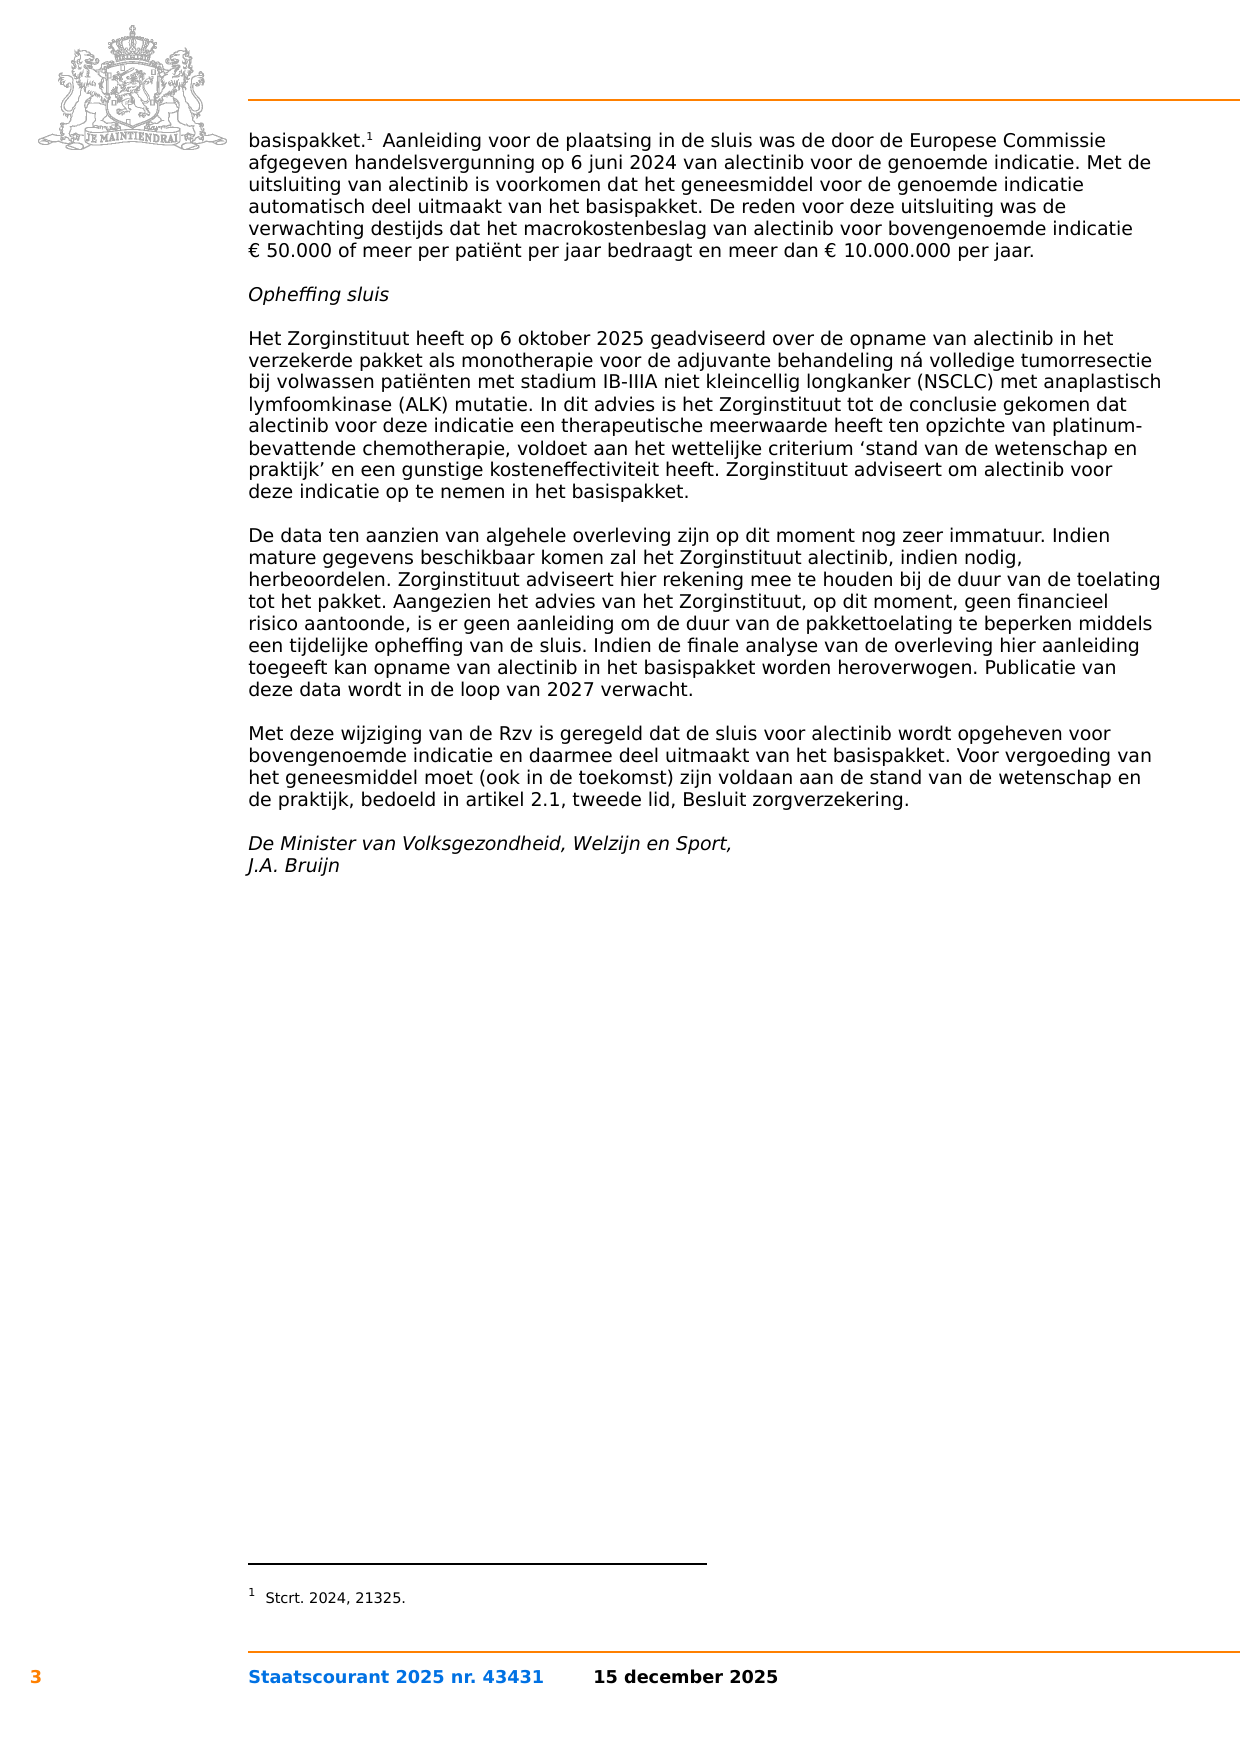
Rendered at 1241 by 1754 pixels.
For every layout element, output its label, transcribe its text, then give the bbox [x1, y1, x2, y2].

text Stcrt. 2024, 21325. [248, 1586, 1163, 1608]
text De Minister van Volksgezondheid, Welzijn en Sport, J.A. Bruijn [248, 833, 1163, 877]
text De data ten aanzien van algehele overleving zijn op dit moment nog zeer immatuur. Indien mature gegevens beschikbaar komen zal het Zorginstituut alectinib, indien nodig, herbeoordelen. Zorginstituut adviseert hier rekening mee te houden bij de duur van de toelating tot het pakket. Aangezien het advies van het Zorginstituut, op dit moment, geen financieel risico aantoonde, is er geen aanleiding om de duur van de pakkettoelating te beperken middels een tijdelijke opheffing van de sluis. Indien de finale analyse van de overleving hier aanleiding toegeeft kan opname van alectinib in het basispakket worden heroverwogen. Publicatie van deze data wordt in de loop van 2027 verwacht. [248, 525, 1163, 701]
subtitle Opheffing sluis [248, 284, 1163, 306]
picture [38, 25, 227, 150]
text Het Zorginstituut heeft op 6 oktober 2025 geadviseerd over de opname van alectinib in het verzekerde pakket als monotherapie voor de adjuvante behandeling ná volledige tumorresectie bij volwassen patiënten met stadium IB-IIIA niet kleincellig longkanker (NSCLC) met anaplastisch lymfoomkinase (ALK) mutatie. In dit advies is het Zorginstituut tot de conclusie gekomen dat alectinib voor deze indicatie een therapeutische meerwaarde heeft ten opzichte van platinum-bevattende chemotherapie, voldoet aan het wettelijke criterium ‘stand van de wetenschap en praktijk’ en een gunstige kosteneffectiviteit heeft. Zorginstituut adviseert om alectinib voor deze indicatie op te nemen in het basispakket. [248, 327, 1163, 503]
text Met deze wijziging van de Rzv is geregeld dat de sluis voor alectinib wordt opgeheven voor bovengenoemde indicatie en daarmee deel uitmaakt van het basispakket. Voor vergoeding van het geneesmiddel moet (ook in de toekomst) zijn voldaan aan de stand van de wetenschap en de praktijk, bedoeld in artikel 2.1, tweede lid, Besluit zorgverzekering. [248, 723, 1163, 811]
text basispakket. Aanleiding voor de plaatsing in de sluis was de door de Europese Commissie afgegeven handelsvergunning op 6 juni 2024 van alectinib voor de genoemde indicatie. Met de uitsluiting van alectinib is voorkomen dat het geneesmiddel voor de genoemde indicatie automatisch deel uitmaakt van het basispakket. De reden voor deze uitsluiting was de verwachting destijds dat het macrokostenbeslag van alectinib voor bovengenoemde indicatie € 50.000 of meer per patiënt per jaar bedraagt en meer dan € 10.000.000 per jaar. [248, 130, 1163, 262]
